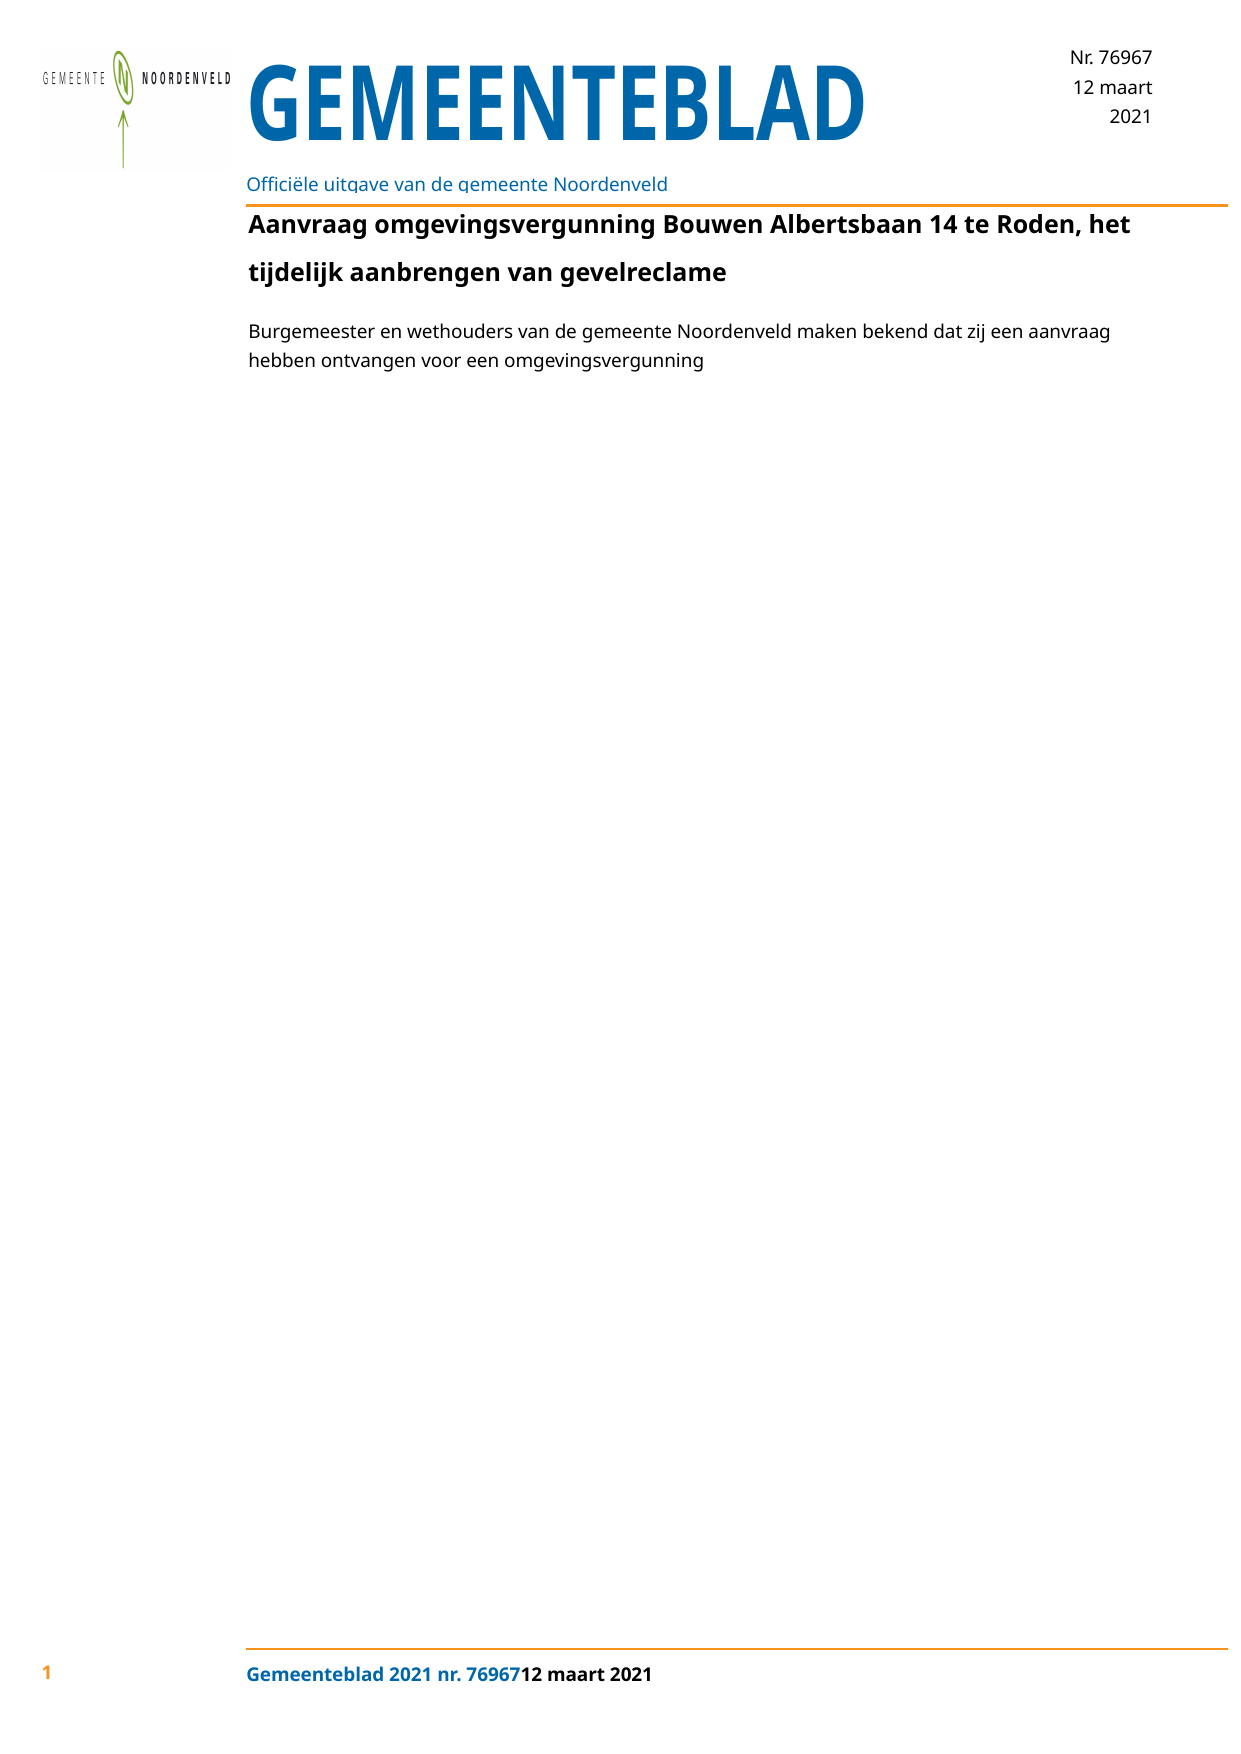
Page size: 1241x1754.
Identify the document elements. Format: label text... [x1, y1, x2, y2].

picture [41, 47, 231, 172]
text Aanvraag omgevingsvergunning Bouwen Albertsbaan 14 te Roden, het tijdelijk aanbrengen van gevelreclame [248, 207, 1152, 288]
text Burgemeester en wethouders van de gemeente Noordenveld maken bekend dat zij een aanvraag hebben ontvangen voor een omgevingsvergunning [248, 318, 1152, 373]
